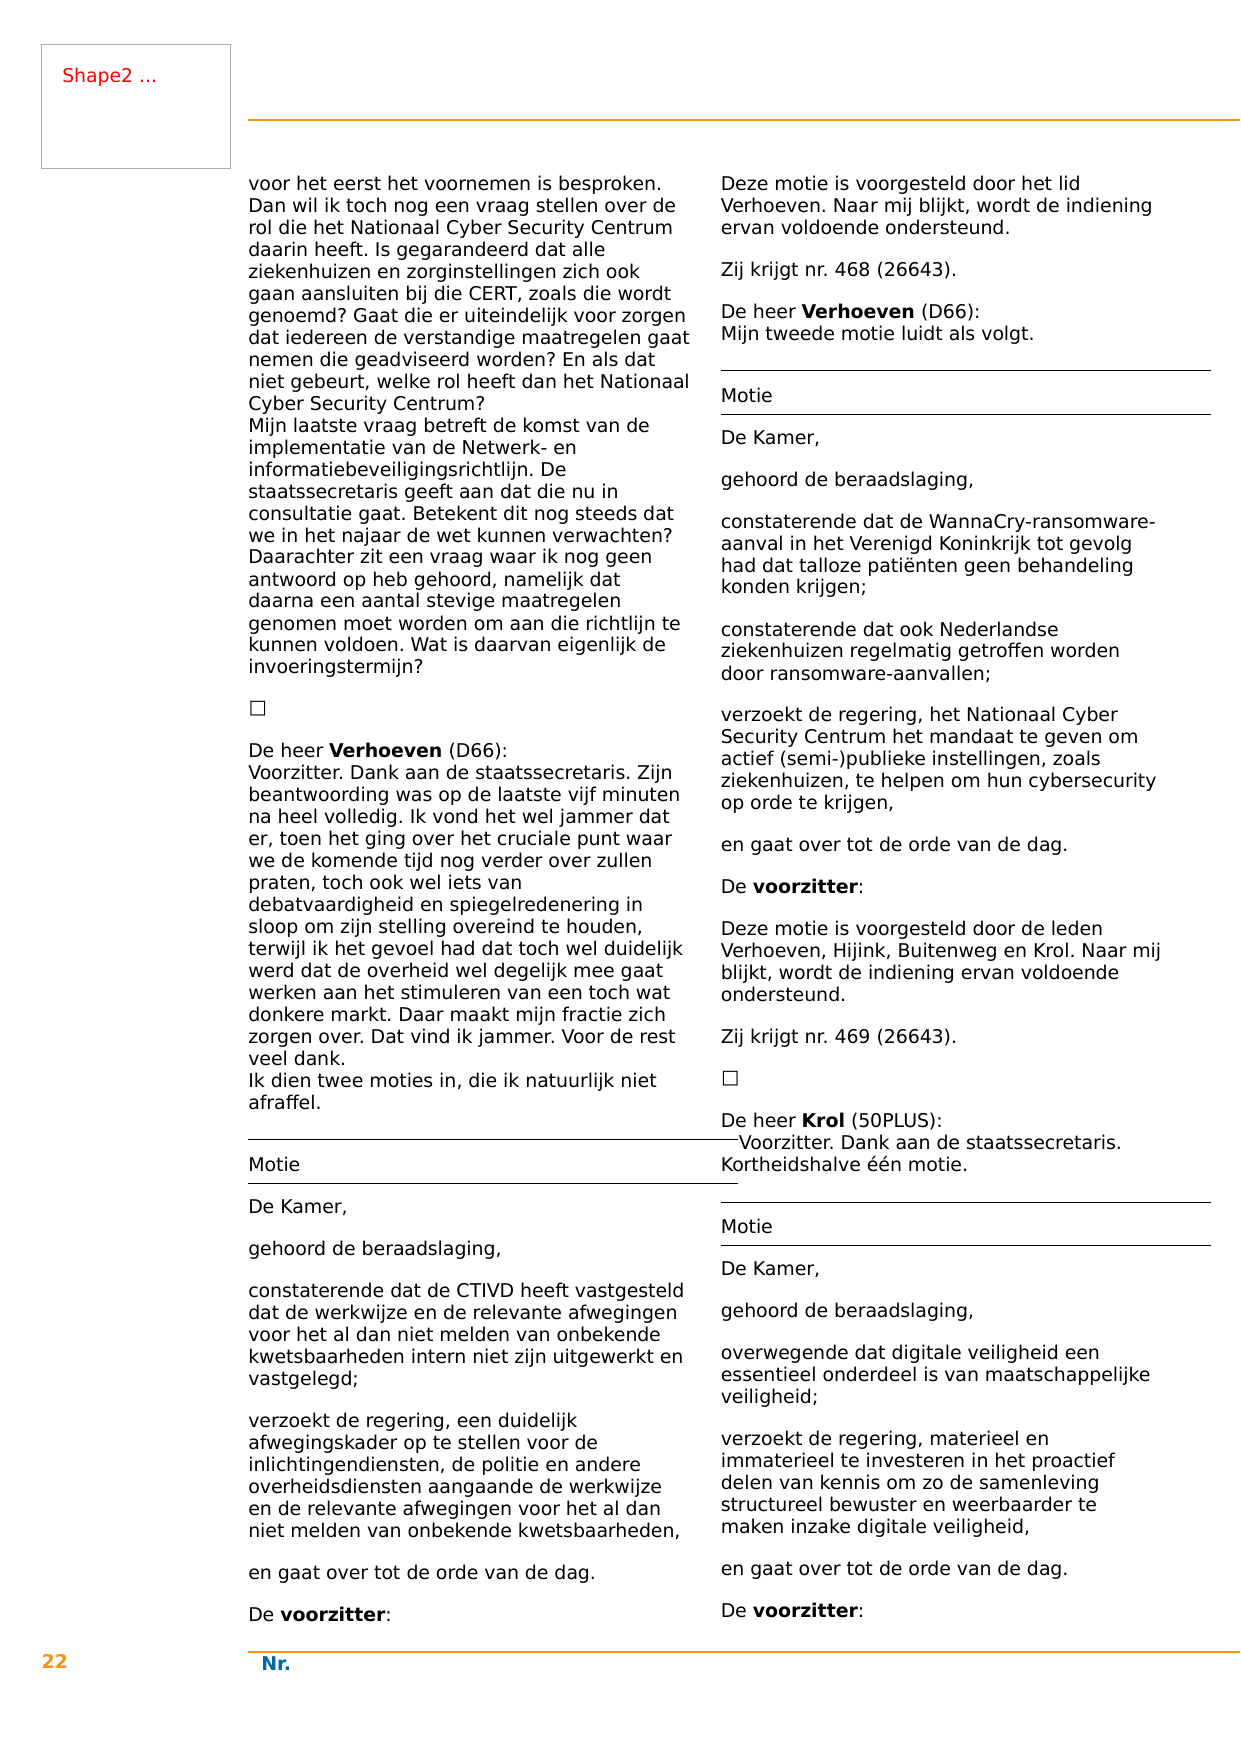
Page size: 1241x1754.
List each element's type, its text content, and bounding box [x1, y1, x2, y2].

text Zij krijgt nr. 469 (26643). [721, 1026, 1163, 1048]
text De heer Krol (50PLUS): [721, 1110, 1163, 1132]
text constaterende dat de WannaCry-ransomware-aanval in het Verenigd Koninkrijk tot gevolg had dat talloze patiënten geen behandeling konden krijgen; [721, 511, 1163, 598]
text De voorzitter: [721, 876, 1163, 898]
text en gaat over tot de orde van de dag. [721, 1558, 1163, 1580]
text verzoekt de regering, het Nationaal Cyber Security Centrum het mandaat te geven om actief (semi-)publieke instellingen, zoals ziekenhuizen, te helpen om hun cybersecurity op orde te krijgen, [721, 704, 1163, 814]
text Voorzitter. Dank aan de staatssecretaris. Zijn beantwoording was op de laatste vijf minuten na heel volledig. Ik vond het wel jammer dat er, toen het ging over het cruciale punt waar we de komende tijd nog verder over zullen praten, toch ook wel iets van debatvaardigheid en spiegelredenering in sloop om zijn stelling overeind te houden, terwijl ik het gevoel had dat toch wel duidelijk werd dat de overheid wel degelijk mee gaat werken aan het stimuleren van een toch wat donkere markt. Daar maakt mijn fractie zich zorgen over. Dat vind ik jammer. Voor de rest veel dank. [248, 762, 691, 1070]
text Mijn tweede motie luidt als volgt. [721, 323, 1163, 345]
text Motie [721, 384, 1163, 407]
text Zij krijgt nr. 468 (26643). [721, 259, 1163, 281]
text Deze motie is voorgesteld door het lid Verhoeven. Naar mij blijkt, wordt de indiening ervan voldoende ondersteund. [721, 173, 1163, 239]
text ⬜ [721, 1068, 1163, 1090]
text verzoekt de regering, materieel en immaterieel te investeren in het proactief delen van kennis om zo de samenleving structureel bewuster en weerbaarder te maken inzake digitale veiligheid, [721, 1428, 1163, 1538]
text Voorzitter. Dank aan de staatssecretaris. Kortheidshalve één motie. [721, 1132, 1163, 1176]
text Deze motie is voorgesteld door de leden Verhoeven, Hijink, Buitenweg en Krol. Naar mij blijkt, wordt de indiening ervan voldoende ondersteund. [721, 918, 1163, 1006]
text en gaat over tot de orde van de dag. [248, 1562, 691, 1583]
text De Kamer, [721, 1258, 1163, 1280]
text voor het eerst het voornemen is besproken. Dan wil ik toch nog een vraag stellen over de rol die het Nationaal Cyber Security Centrum daarin heeft. Is gegarandeerd dat alle ziekenhuizen en zorginstellingen zich ook gaan aansluiten bij die CERT, zoals die wordt genoemd? Gaat die er uiteindelijk voor zorgen dat iedereen de verstandige maatregelen gaat nemen die geadviseerd worden? En als dat niet gebeurt, welke rol heeft dan het Nationaal Cyber Security Centrum? [248, 173, 691, 414]
text Mijn laatste vraag betreft de komst van de implementatie van de Netwerk- en informatiebeveiligingsrichtlijn. De staatssecretaris geeft aan dat die nu in consultatie gaat. Betekent dit nog steeds dat we in het najaar de wet kunnen verwachten? Daarachter zit een vraag waar ik nog geen antwoord op heb gehoord, namelijk dat daarna een aantal stevige maatregelen genomen moet worden om aan die richtlijn te kunnen voldoen. Wat is daarvan eigenlijk de invoeringstermijn? [248, 414, 691, 678]
text gehoord de beraadslaging, [721, 1300, 1163, 1322]
text Ik dien twee moties in, die ik natuurlijk niet afraffel. [248, 1070, 691, 1114]
text De heer Verhoeven (D66): [721, 301, 1163, 323]
text gehoord de beraadslaging, [721, 468, 1163, 491]
text Motie [248, 1154, 691, 1176]
text constaterende dat de CTIVD heeft vastgesteld dat de werkwijze en de relevante afwegingen voor het al dan niet melden van onbekende kwetsbaarheden intern niet zijn uitgewerkt en vastgelegd; [248, 1280, 691, 1390]
text verzoekt de regering, een duidelijk afwegingskader op te stellen voor de inlichtingendiensten, de politie en andere overheidsdiensten aangaande de werkwijze en de relevante afwegingen voor het al dan niet melden van onbekende kwetsbaarheden, [248, 1410, 691, 1542]
text De voorzitter: [721, 1600, 1163, 1622]
text overwegende dat digitale veiligheid een essentieel onderdeel is van maatschappelijke veiligheid; [721, 1342, 1163, 1408]
text De heer Verhoeven (D66): [248, 740, 691, 762]
text De Kamer, [721, 427, 1163, 448]
text Motie [721, 1216, 1163, 1238]
text en gaat over tot de orde van de dag. [721, 834, 1163, 856]
text De Kamer, [248, 1196, 691, 1218]
text De voorzitter: [248, 1603, 691, 1626]
text ⬜ [248, 698, 691, 720]
text constaterende dat ook Nederlandse ziekenhuizen regelmatig getroffen worden door ransomware-aanvallen; [721, 618, 1163, 684]
text gehoord de beraadslaging, [248, 1238, 691, 1260]
